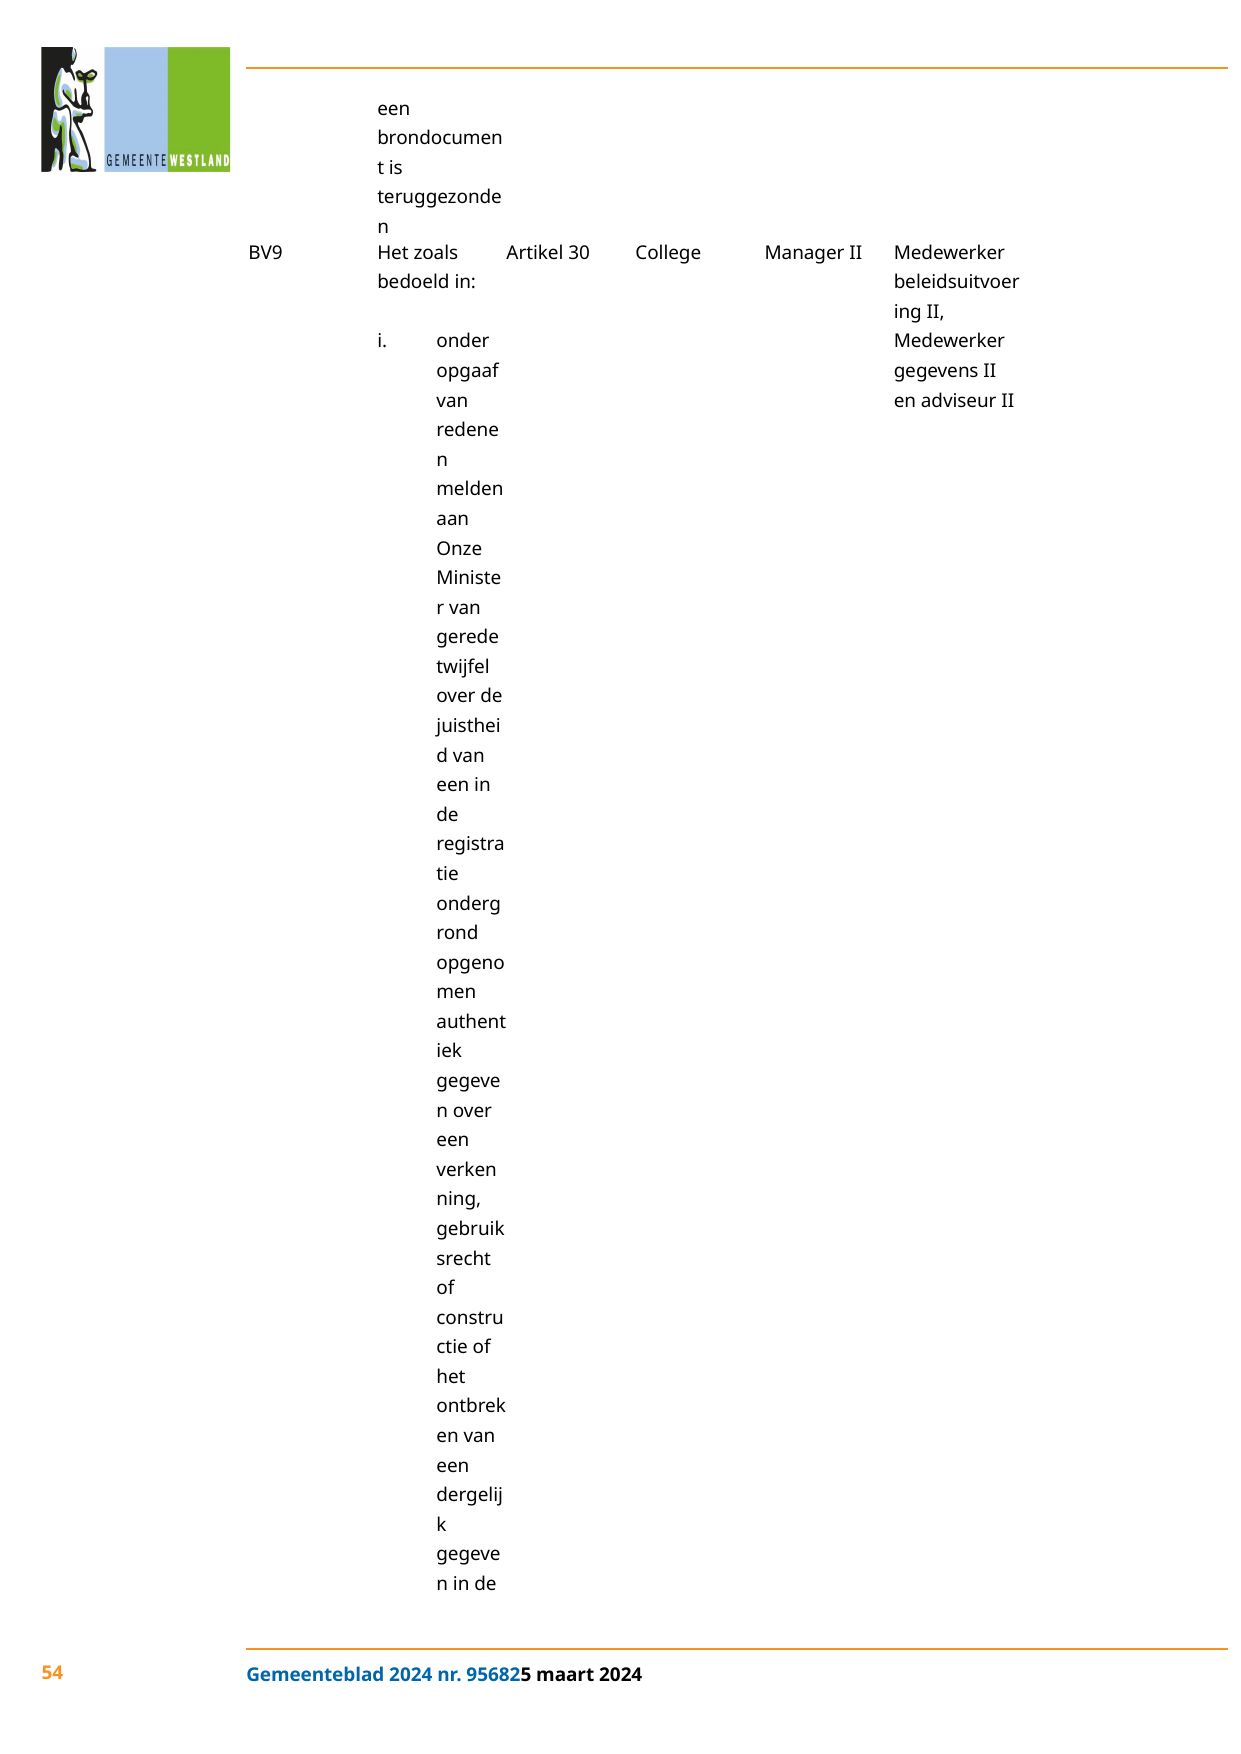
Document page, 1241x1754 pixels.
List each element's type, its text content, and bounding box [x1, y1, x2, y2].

table_cell Artikel 30 [506, 239, 635, 1596]
table_cell [764, 95, 893, 239]
table_cell [635, 95, 764, 239]
table_cell [1023, 239, 1152, 1596]
table_cell College [635, 239, 764, 1596]
table_cell Het zoals bedoeld in: onder opgaaf van redenen melden aan Onze Minister van gerede twijfel over de juistheid van een in de registratie ondergrond opgenomen authentiek gegeven over een verkenning, gebruiksrecht of constructie of het ontbreken van een dergelijk gegeven in de [377, 239, 506, 1596]
table_cell [1023, 95, 1152, 239]
table_cell [894, 95, 1022, 239]
table_cell BV9 [248, 239, 377, 1596]
table_cell [248, 95, 377, 239]
table_cell een brondocument is teruggezonden [377, 95, 506, 239]
table_cell [506, 95, 635, 239]
picture [41, 47, 231, 172]
table_cell Medewerker beleidsuitvoering II, Medewerker gegevens II en adviseur II [894, 239, 1022, 1596]
table_cell Manager II [764, 239, 893, 1596]
